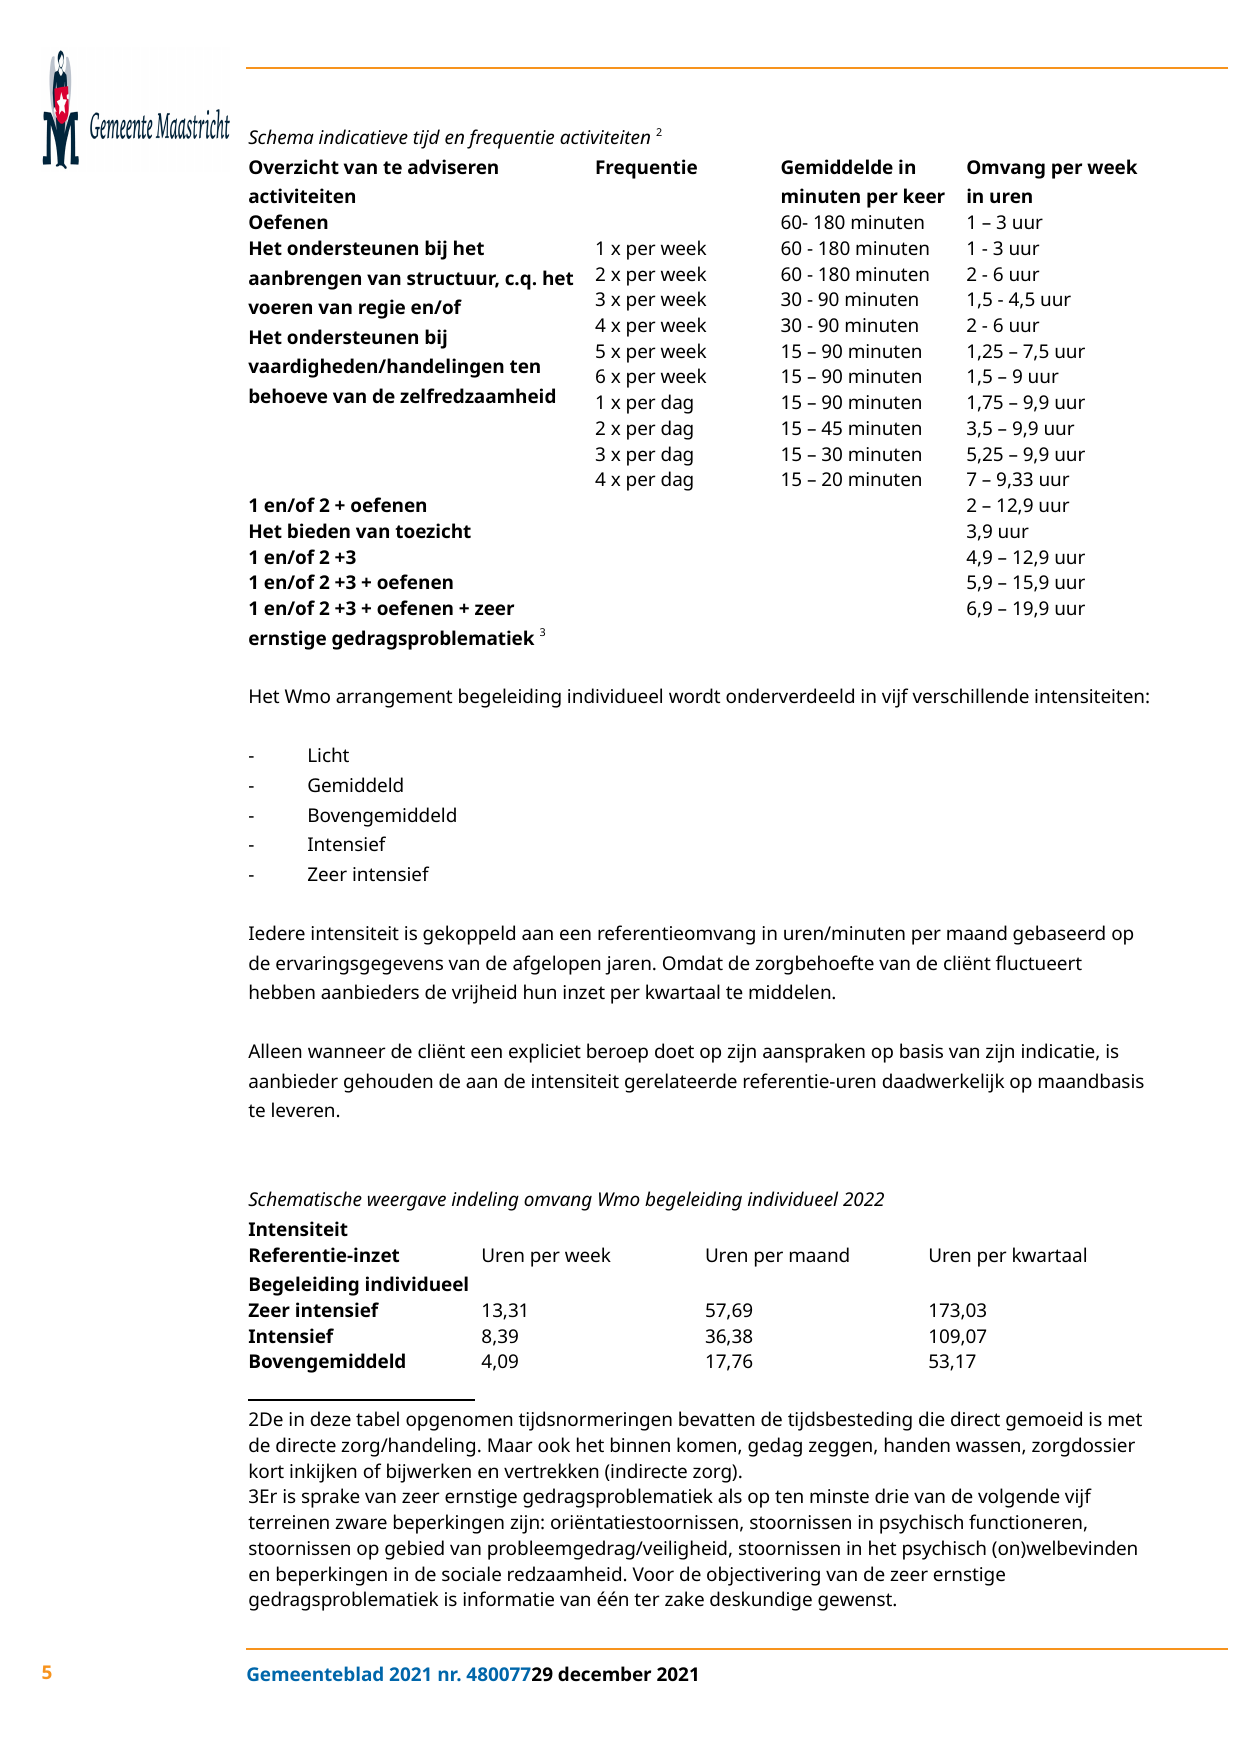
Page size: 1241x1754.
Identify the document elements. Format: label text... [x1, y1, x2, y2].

table_cell 30 - 90 minuten [780, 312, 966, 338]
table_cell 1,5 - 4,5 uur [966, 287, 1152, 312]
text Alleen wanneer de cliënt een expliciet beroep doet op zijn aanspraken op basis van zijn indicatie, is aanbieder gehouden de aan de intensiteit gerelateerde referentie-uren daadwerkelijk op maandbasis te leveren. [248, 1038, 1152, 1123]
table_cell [780, 570, 966, 595]
text Schema indicatieve tijd en frequentie activiteiten [248, 124, 1152, 150]
table_cell Oefenen [248, 209, 595, 235]
table_cell 4 x per dag [595, 467, 780, 492]
table_cell Uren per maand [705, 1242, 928, 1297]
table_cell 15 – 45 minuten [780, 415, 966, 441]
table_header Gemiddelde in minuten per keer [780, 154, 966, 209]
table_cell 1 - 3 uur [966, 235, 1152, 261]
table_cell 1,25 – 7,5 uur [966, 338, 1152, 364]
list Zeer intensief [248, 861, 1152, 887]
table_cell Uren per week [481, 1242, 705, 1297]
table_cell 60 - 180 minuten [780, 261, 966, 287]
table_cell 4,9 – 12,9 uur [966, 544, 1152, 569]
table_cell 60 - 180 minuten [780, 235, 966, 261]
table_cell 1 en/of 2 + oefenen [248, 493, 595, 518]
list Gemiddeld [248, 772, 1152, 798]
table_cell [780, 518, 966, 544]
table_cell 4 x per week [595, 312, 780, 338]
table_cell Het bieden van toezicht [248, 518, 595, 544]
table_cell Referentie-inzet Begeleiding individueel [248, 1242, 481, 1297]
table_cell 1,5 – 9 uur [966, 364, 1152, 389]
table_cell 15 – 90 minuten [780, 338, 966, 364]
table_cell [780, 493, 966, 518]
table_cell 1,75 – 9,9 uur [966, 390, 1152, 415]
table_header Overzicht van te adviseren activiteiten [248, 154, 595, 209]
list Licht [248, 743, 1152, 768]
table_header Frequentie [595, 154, 780, 209]
table_cell 173,03 [928, 1297, 1152, 1323]
table_cell 2 x per week [595, 261, 780, 287]
table_cell 13,31 [481, 1297, 705, 1323]
table_cell Uren per kwartaal [928, 1242, 1152, 1297]
table_cell 15 – 90 minuten [780, 364, 966, 389]
text Iedere intensiteit is gekoppeld aan een referentieomvang in uren/minuten per maand gebaseerd op de ervaringsgegevens van de afgelopen jaren. Omdat de zorgbehoefte van de cliënt fluctueert hebben aanbieders de vrijheid hun inzet per kwartaal te middelen. [248, 920, 1152, 1005]
table_cell 2 - 6 uur [966, 312, 1152, 338]
list Bovengemiddeld [248, 802, 1152, 827]
table_header Intensiteit [248, 1216, 1152, 1242]
table_cell 15 – 90 minuten [780, 390, 966, 415]
table_cell 57,69 [705, 1297, 928, 1323]
table_cell [595, 518, 780, 544]
table_cell 3 x per dag [595, 441, 780, 467]
table_cell [595, 570, 780, 595]
table_cell 1 x per week [595, 235, 780, 261]
table_cell 7 – 9,33 uur [966, 467, 1152, 492]
table_cell 6 x per week [595, 364, 780, 389]
table_cell 1 en/of 2 +3 + oefenen [248, 570, 595, 595]
table_cell 5,9 – 15,9 uur [966, 570, 1152, 595]
table_cell 1 en/of 2 +3 + oefenen + zeer ernstige gedragsproblematiek [248, 595, 595, 651]
table_cell [595, 493, 780, 518]
table_cell [780, 544, 966, 569]
table_cell 2 - 6 uur [966, 261, 1152, 287]
table_cell Bovengemiddeld [248, 1349, 481, 1374]
table_cell 3,9 uur [966, 518, 1152, 544]
table_cell Het ondersteunen bij het aanbrengen van structuur, c.q. het voeren van regie en/of Het ondersteunen bij vaardigheden/handelingen ten behoeve van de zelfredzaamheid [248, 235, 595, 492]
table_cell 17,76 [705, 1349, 928, 1374]
table_cell 1 en/of 2 +3 [248, 544, 595, 569]
table_cell Zeer intensief [248, 1297, 481, 1323]
table_cell [780, 595, 966, 651]
table_cell 8,39 [481, 1323, 705, 1348]
table_cell 1 – 3 uur [966, 209, 1152, 235]
table_cell 2 x per dag [595, 415, 780, 441]
table_cell 4,09 [481, 1349, 705, 1374]
picture [41, 47, 231, 172]
table_cell 53,17 [928, 1349, 1152, 1374]
table_cell 36,38 [705, 1323, 928, 1348]
text Schematische weergave indeling omvang Wmo begeleiding individueel 2022 [248, 1186, 1152, 1212]
table_header Omvang per week in uren [966, 154, 1152, 209]
table_cell [595, 595, 780, 651]
table_cell 30 - 90 minuten [780, 287, 966, 312]
table_cell [595, 544, 780, 569]
table_cell 15 – 20 minuten [780, 467, 966, 492]
table_cell 3 x per week [595, 287, 780, 312]
table_cell 60- 180 minuten [780, 209, 966, 235]
table_cell 1 x per dag [595, 390, 780, 415]
table_cell Intensief [248, 1323, 481, 1348]
text Het Wmo arrangement begeleiding individueel wordt onderverdeeld in vijf verschillende intensiteiten: [248, 683, 1152, 709]
table_cell 5,25 – 9,9 uur [966, 441, 1152, 467]
table_cell [595, 209, 780, 235]
table_cell 5 x per week [595, 338, 780, 364]
table_cell 2 – 12,9 uur [966, 493, 1152, 518]
table_cell 109,07 [928, 1323, 1152, 1348]
list Intensief [248, 831, 1152, 857]
table_cell 15 – 30 minuten [780, 441, 966, 467]
table_cell 6,9 – 19,9 uur [966, 595, 1152, 651]
table_cell 3,5 – 9,9 uur [966, 415, 1152, 441]
text De in deze tabel opgenomen tijdsnormeringen bevatten de tijdsbesteding die direct gemoeid is met de directe zorg/handeling. Maar ook het binnen komen, gedag zeggen, handen wassen, zorgdossier kort inkijken of bijwerken en vertrekken (indirecte zorg). [248, 1406, 1152, 1483]
